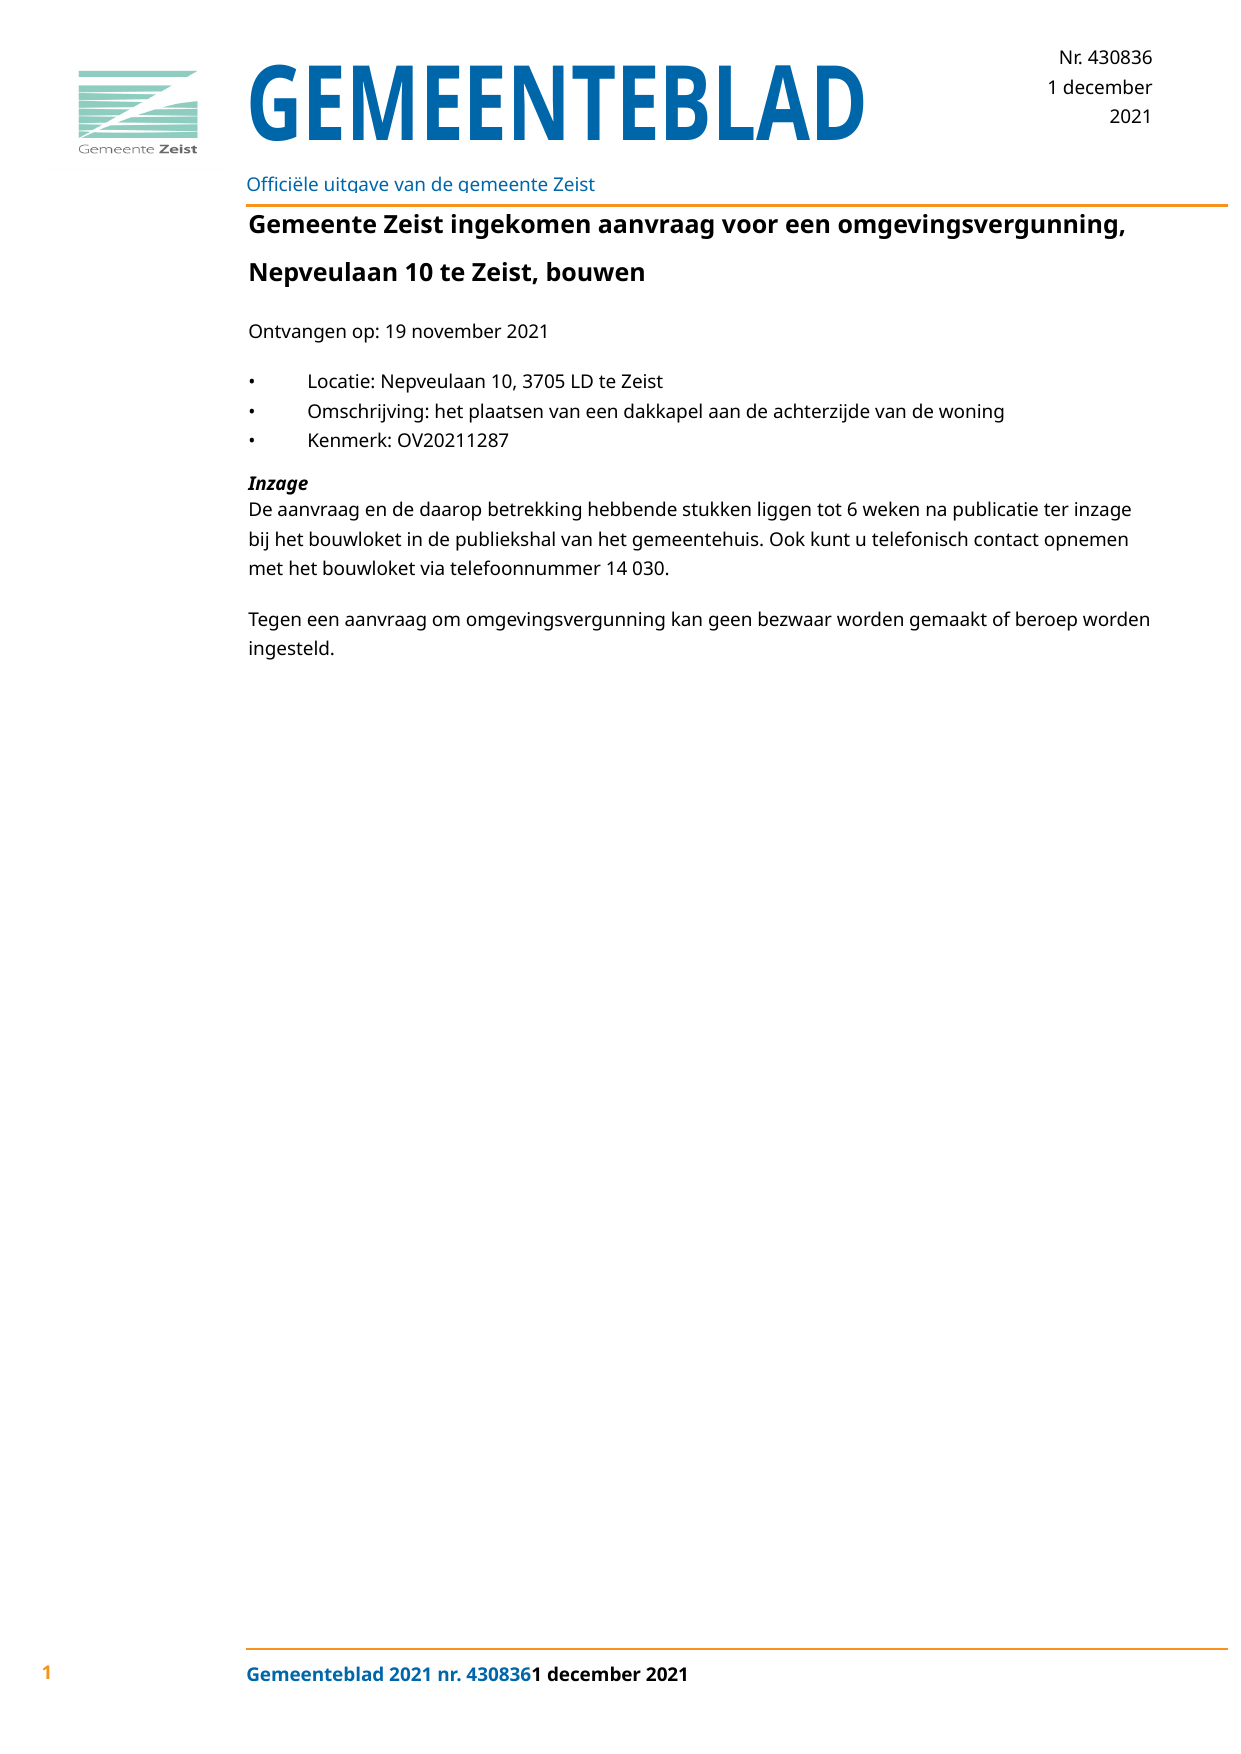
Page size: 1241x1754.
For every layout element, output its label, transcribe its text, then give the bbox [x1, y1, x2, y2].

text Ontvangen op: 19 november 2021 [248, 318, 1152, 344]
list Kenmerk: OV20211287 [248, 427, 1152, 453]
list Locatie: Nepveulaan 10, 3705 LD te Zeist [248, 368, 1152, 394]
text Tegen een aanvraag om omgevingsvergunning kan geen bezwaar worden gemaakt of beroep worden ingesteld. [248, 606, 1152, 661]
text Inzage [248, 471, 1152, 496]
picture [41, 47, 231, 172]
list Omschrijving: het plaatsen van een dakkapel aan de achterzijde van de woning [248, 398, 1152, 424]
text Gemeente Zeist ingekomen aanvraag voor een omgevingsvergunning, Nepveulaan 10 te Zeist, bouwen [248, 207, 1152, 288]
text De aanvraag en de daarop betrekking hebbende stukken liggen tot 6 weken na publicatie ter inzage bij het bouwloket in de publiekshal van het gemeentehuis. Ook kunt u telefonisch contact opnemen met het bouwloket via telefoonnummer 14 030. [248, 496, 1152, 581]
